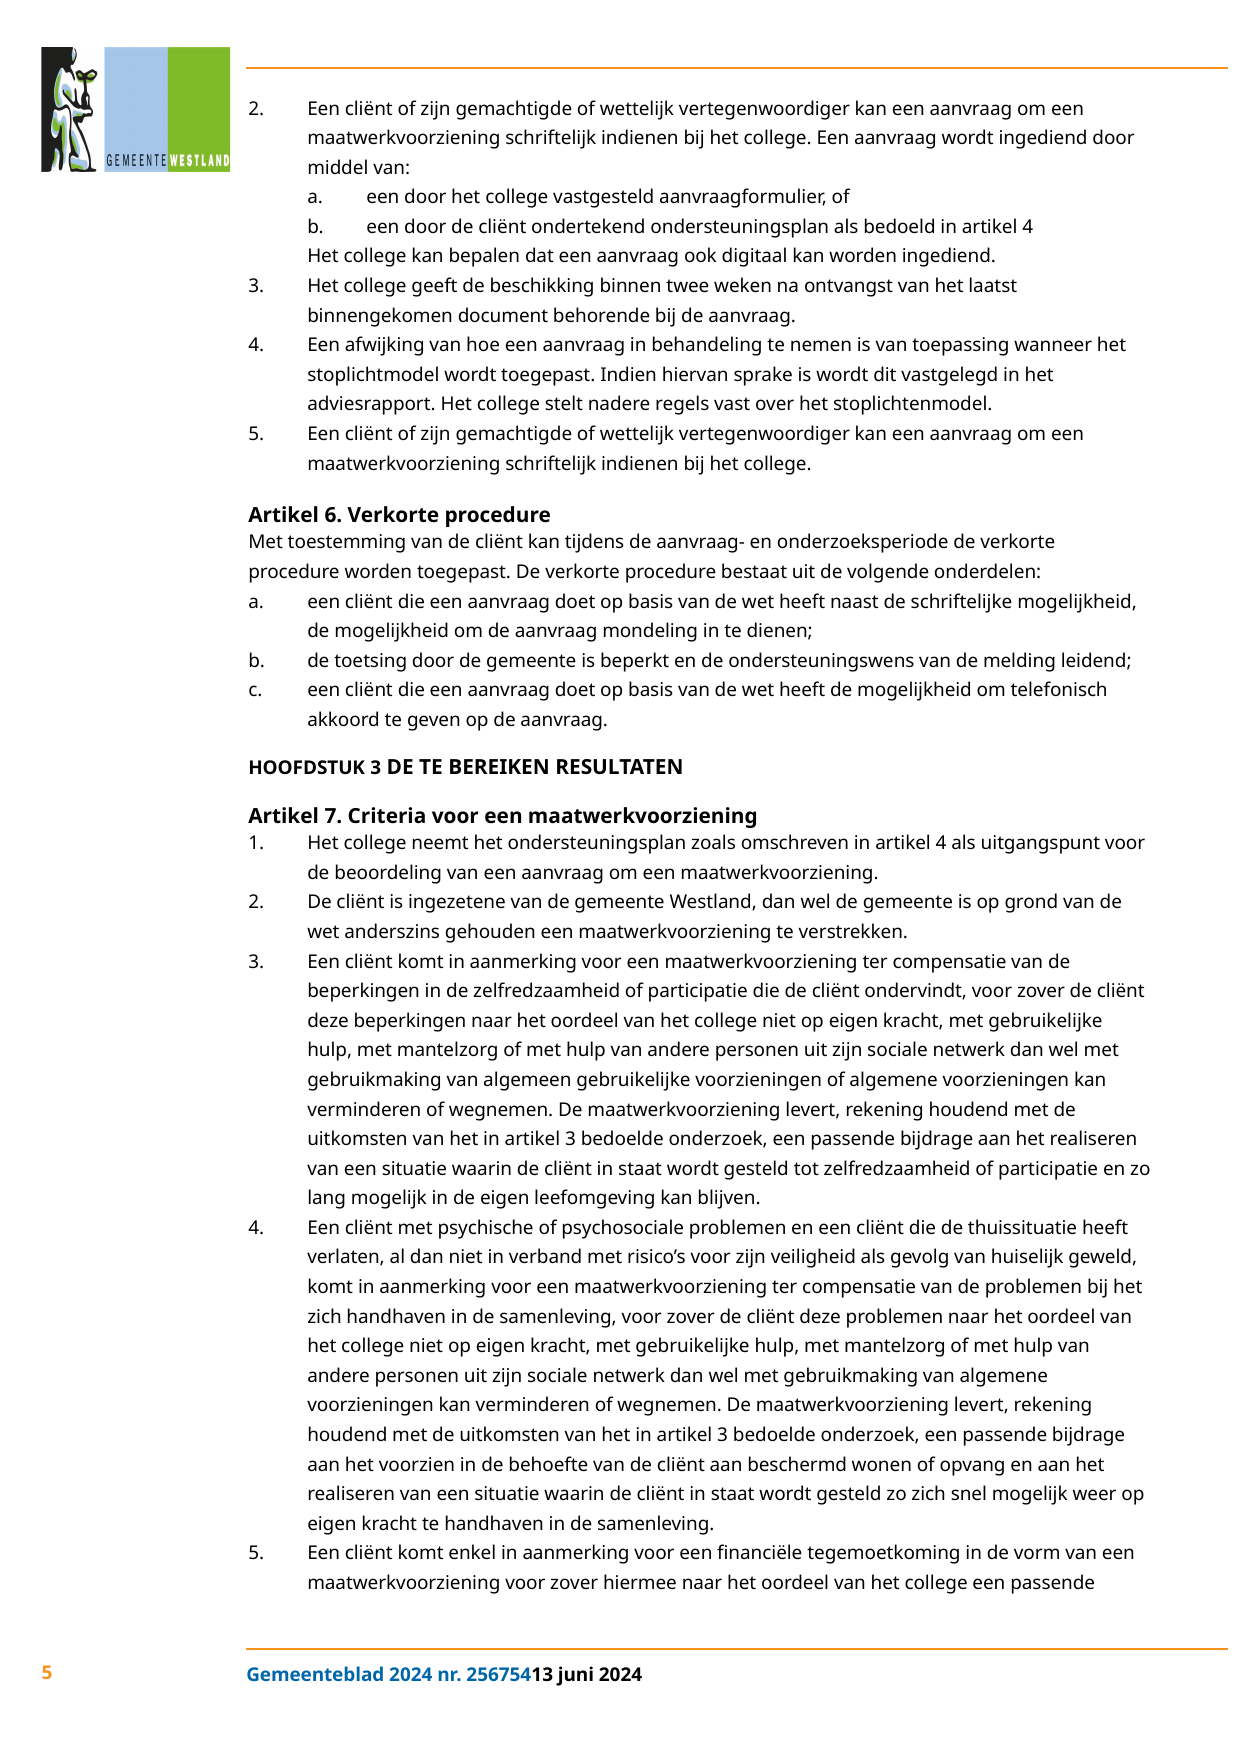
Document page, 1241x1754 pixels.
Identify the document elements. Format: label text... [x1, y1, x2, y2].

text Artikel 7. Criteria voor een maatwerkvoorziening [248, 801, 1152, 829]
text Met toestemming van de cliënt kan tijdens de aanvraag- en onderzoeksperiode de verkorte procedure worden toegepast. De verkorte procedure bestaat uit de volgende onderdelen: [248, 529, 1152, 584]
list Een cliënt of zijn gemachtigde of wettelijk vertegenwoordiger kan een aanvraag om een maatwerkvoorziening schriftelijk indienen bij het college. Een aanvraag wordt ingediend door middel van: [248, 95, 1152, 180]
picture [41, 47, 231, 172]
list Het college kan bepalen dat een aanvraag ook digitaal kan worden ingediend. [248, 243, 1152, 268]
list De cliënt is ingezetene van de gemeente Westland, dan wel de gemeente is op grond van de wet anderszins gehouden een maatwerkvoorziening te verstrekken. [248, 889, 1152, 944]
list Het college geeft de beschikking binnen twee weken na ontvangst van het laatst binnengekomen document behorende bij de aanvraag. [248, 272, 1152, 328]
list een cliënt die een aanvraag doet op basis van de wet heeft naast de schriftelijke mogelijkheid, de mogelijkheid om de aanvraag mondeling in te dienen; [248, 588, 1152, 643]
list Het college neemt het ondersteuningsplan zoals omschreven in artikel 4 als uitgangspunt voor de beoordeling van een aanvraag om een maatwerkvoorziening. [248, 829, 1152, 885]
list de toetsing door de gemeente is beperkt en de ondersteuningswens van de melding leidend; [248, 647, 1152, 673]
list een door de cliënt ondertekend ondersteuningsplan als bedoeld in artikel 4 [307, 213, 1152, 239]
list Een cliënt met psychische of psychosociale problemen en een cliënt die de thuissituatie heeft verlaten, al dan niet in verband met risico’s voor zijn veiligheid als gevolg van huiselijk geweld, komt in aanmerking voor een maatwerkvoorziening ter compensatie van de problemen bij het zich handhaven in de samenleving, voor zover de cliënt deze problemen naar het oordeel van het college niet op eigen kracht, met gebruikelijke hulp, met mantelzorg of met hulp van andere personen uit zijn sociale netwerk dan wel met gebruikmaking van algemene voorzieningen kan verminderen of wegnemen. De maatwerkvoorziening levert, rekening houdend met de uitkomsten van het in artikel 3 bedoelde onderzoek, een passende bijdrage aan het voorzien in de behoefte van de cliënt aan beschermd wonen of opvang en aan het realiseren van een situatie waarin de cliënt in staat wordt gesteld zo zich snel mogelijk weer op eigen kracht te handhaven in de samenleving. [248, 1214, 1152, 1536]
text HOOFDSTUK 3 DE TE BEREIKEN RESULTATEN [248, 752, 1152, 780]
text Artikel 6. Verkorte procedure [248, 500, 1152, 529]
list Een cliënt komt in aanmerking voor een maatwerkvoorziening ter compensatie van de beperkingen in de zelfredzaamheid of participatie die de cliënt ondervindt, voor zover de cliënt deze beperkingen naar het oordeel van het college niet op eigen kracht, met gebruikelijke hulp, met mantelzorg of met hulp van andere personen uit zijn sociale netwerk dan wel met gebruikmaking van algemeen gebruikelijke voorzieningen of algemene voorzieningen kan verminderen of wegnemen. De maatwerkvoorziening levert, rekening houdend met de uitkomsten van het in artikel 3 bedoelde onderzoek, een passende bijdrage aan het realiseren van een situatie waarin de cliënt in staat wordt gesteld tot zelfredzaamheid of participatie en zo lang mogelijk in de eigen leefomgeving kan blijven. [248, 948, 1152, 1210]
list Een cliënt of zijn gemachtigde of wettelijk vertegenwoordiger kan een aanvraag om een maatwerkvoorziening schriftelijk indienen bij het college. [248, 420, 1152, 476]
list Een afwijking van hoe een aanvraag in behandeling te nemen is van toepassing wanneer het stoplichtmodel wordt toegepast. Indien hiervan sprake is wordt dit vastgelegd in het adviesrapport. Het college stelt nadere regels vast over het stoplichtenmodel. [248, 331, 1152, 416]
list een cliënt die een aanvraag doet op basis van de wet heeft de mogelijkheid om telefonisch akkoord te geven op de aanvraag. [248, 677, 1152, 732]
list Een cliënt komt enkel in aanmerking voor een financiële tegemoetkoming in de vorm van een maatwerkvoorziening voor zover hiermee naar het oordeel van het college een passende [248, 1539, 1152, 1595]
list een door het college vastgesteld aanvraagformulier, of [307, 183, 1152, 209]
